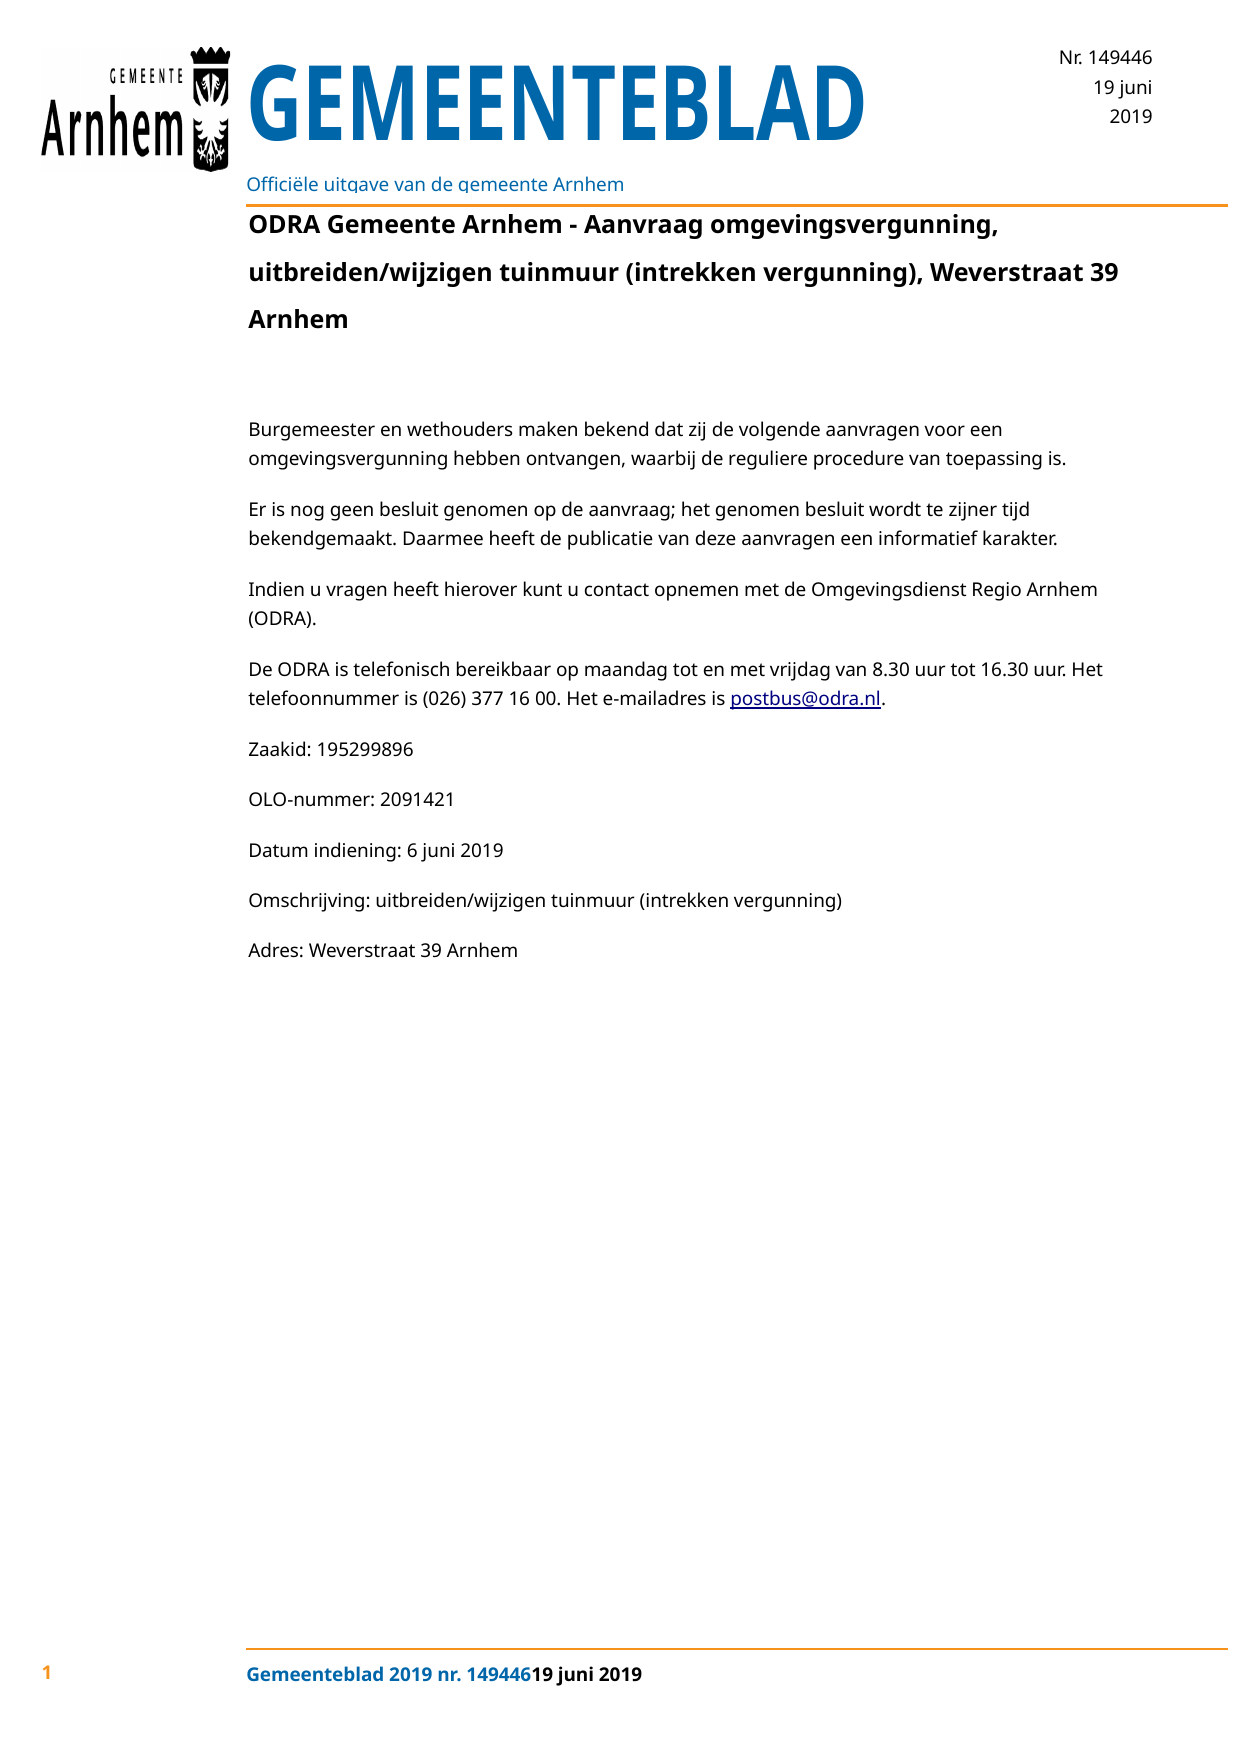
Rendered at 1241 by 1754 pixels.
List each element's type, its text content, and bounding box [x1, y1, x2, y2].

text ODRA Gemeente Arnhem - Aanvraag omgevingsvergunning, uitbreiden/wijzigen tuinmuur (intrekken vergunning), Weverstraat 39 Arnhem [248, 207, 1152, 336]
picture [41, 47, 231, 172]
text Zaakid: 195299896 [248, 736, 1152, 762]
text De ODRA is telefonisch bereikbaar op maandag tot en met vrijdag van 8.30 uur tot 16.30 uur. Het telefoonnummer is (026) 377 16 00. Het e-mailadres is postbus@odra.nl. [248, 656, 1152, 711]
text Er is nog geen besluit genomen op de aanvraag; het genomen besluit wordt te zijner tijd bekendgemaakt. Daarmee heeft de publicatie van deze aanvragen een informatief karakter. [248, 496, 1152, 551]
text Datum indiening: 6 juni 2019 [248, 837, 1152, 862]
text Adres: Weverstraat 39 Arnhem [248, 938, 1152, 963]
text OLO-nummer: 2091421 [248, 786, 1152, 812]
text Omschrijving: uitbreiden/wijzigen tuinmuur (intrekken vergunning) [248, 887, 1152, 913]
text Indien u vragen heeft hierover kunt u contact opnemen met de Omgevingsdienst Regio Arnhem (ODRA). [248, 576, 1152, 631]
text Burgemeester en wethouders maken bekend dat zij de volgende aanvragen voor een omgevingsvergunning hebben ontvangen, waarbij de reguliere procedure van toepassing is. [248, 416, 1152, 471]
